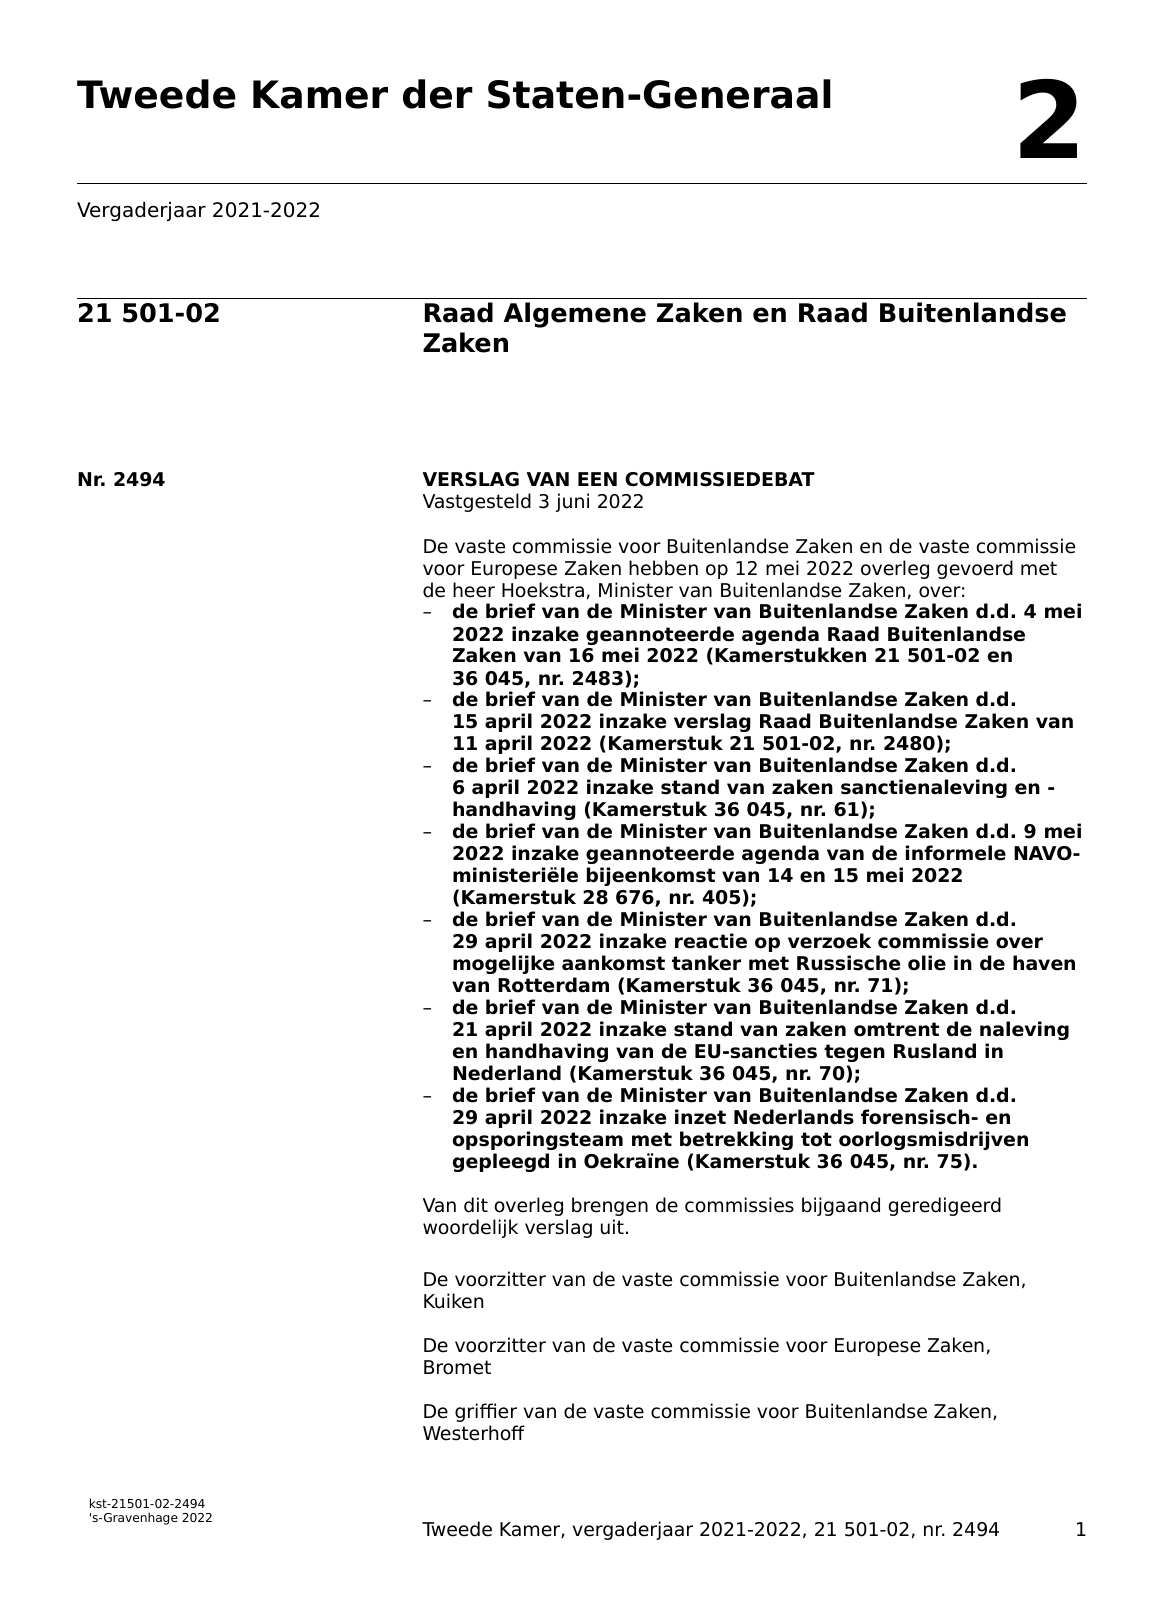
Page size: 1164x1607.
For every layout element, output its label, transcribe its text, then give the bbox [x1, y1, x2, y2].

text – de brief van de Minister van Buitenlandse Zaken d.d. 29 april 2022 inzake reactie op verzoek commissie over mogelijke aankomst tanker met Russische olie in de haven van Rotterdam (Kamerstuk 36 045, nr. 71); [422, 909, 1087, 997]
text – de brief van de Minister van Buitenlandse Zaken d.d. 6 april 2022 inzake stand van zaken sanctienaleving en -handhaving (Kamerstuk 36 045, nr. 61); [422, 755, 1087, 821]
text De voorzitter van de vaste commissie voor Europese Zaken, Bromet [422, 1335, 1087, 1379]
text 's-Gravenhage 2022 [88, 1511, 323, 1525]
text – de brief van de Minister van Buitenlandse Zaken d.d. 9 mei 2022 inzake geannoteerde agenda van de informele NAVO-ministeriële bijeenkomst van 14 en 15 mei 2022 (Kamerstuk 28 676, nr. 405); [422, 821, 1087, 909]
table_cell Vergaderjaar 2021-2022 [77, 184, 1087, 298]
text De griffier van de vaste commissie voor Buitenlandse Zaken, Westerhoff [422, 1401, 1087, 1445]
subtitle 21 501-02 Raad Algemene Zaken en Raad Buitenlandse Zaken [77, 299, 1087, 358]
text – de brief van de Minister van Buitenlandse Zaken d.d. 15 april 2022 inzake verslag Raad Buitenlandse Zaken van 11 april 2022 (Kamerstuk 21 501-02, nr. 2480); [422, 689, 1087, 755]
text kst-21501-02-2494 [88, 1497, 323, 1511]
text – de brief van de Minister van Buitenlandse Zaken d.d. 4 mei 2022 inzake geannoteerde agenda Raad Buitenlandse Zaken van 16 mei 2022 (Kamerstukken 21 501-02 en 36 045, nr. 2483); [422, 601, 1087, 689]
table_header 2 [886, 59, 1087, 183]
subtitle Nr. 2494 VERSLAG VAN EEN COMMISSIEDEBAT [77, 469, 1087, 491]
text Vastgesteld 3 juni 2022 [422, 491, 1087, 513]
text De vaste commissie voor Buitenlandse Zaken en de vaste commissie voor Europese Zaken hebben op 12 mei 2022 overleg gevoerd met de heer Hoekstra, Minister van Buitenlandse Zaken, over: [422, 536, 1087, 601]
text – de brief van de Minister van Buitenlandse Zaken d.d. 21 april 2022 inzake stand van zaken omtrent de naleving en handhaving van de EU-sancties tegen Rusland in Nederland (Kamerstuk 36 045, nr. 70); [422, 997, 1087, 1085]
text – de brief van de Minister van Buitenlandse Zaken d.d. 29 april 2022 inzake inzet Nederlands forensisch- en opsporingsteam met betrekking tot oorlogsmisdrijven gepleegd in Oekraïne (Kamerstuk 36 045, nr. 75). [422, 1085, 1087, 1173]
text De voorzitter van de vaste commissie voor Buitenlandse Zaken, Kuiken [422, 1269, 1087, 1313]
text Van dit overleg brengen de commissies bijgaand geredigeerd woordelijk verslag uit. [422, 1195, 1087, 1239]
table_header Tweede Kamer der Staten-Generaal [77, 59, 886, 183]
